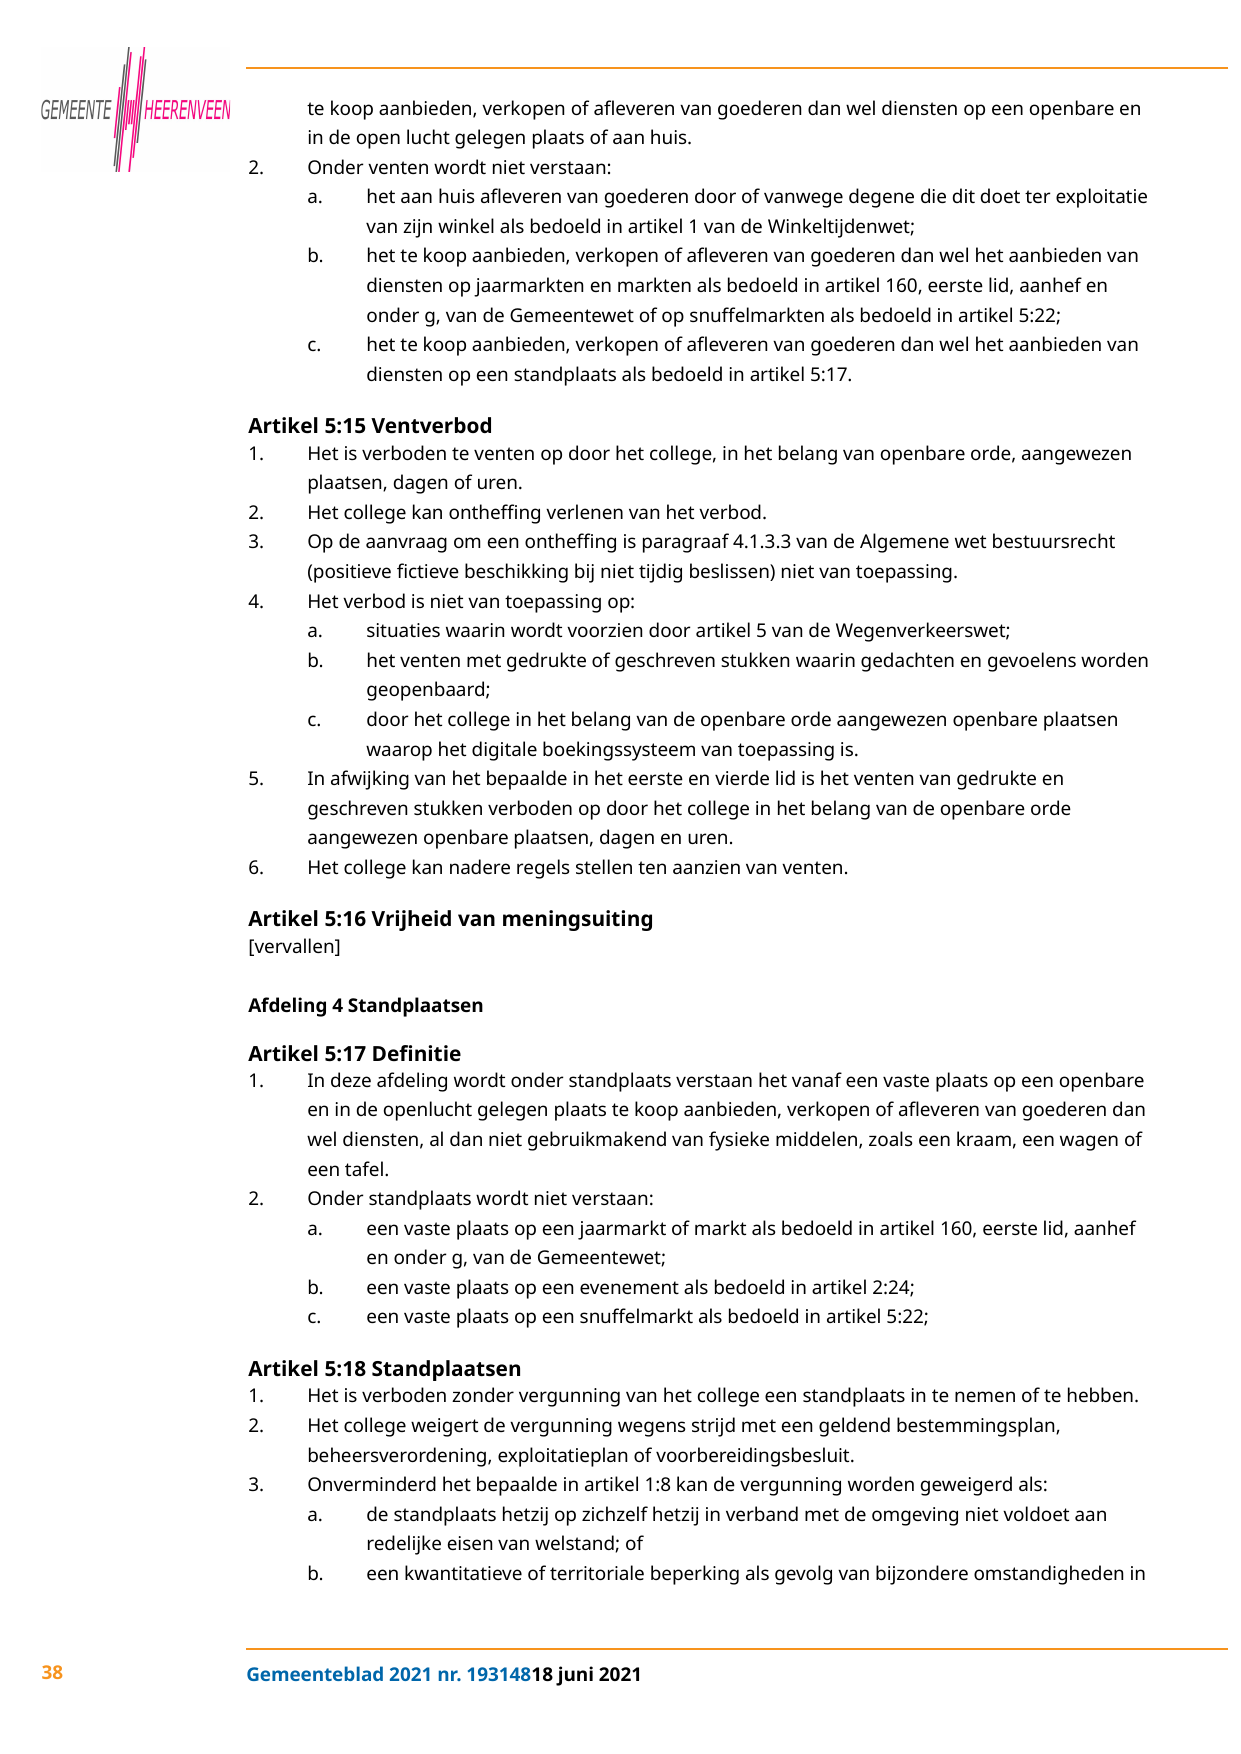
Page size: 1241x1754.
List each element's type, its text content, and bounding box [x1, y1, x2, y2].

list door het college in het belang van de openbare orde aangewezen openbare plaatsen waarop het digitale boekingssysteem van toepassing is. [307, 706, 1152, 761]
list een kwantitatieve of territoriale beperking als gevolg van bijzondere omstandigheden in [307, 1560, 1152, 1586]
text [vervallen] [248, 933, 1152, 959]
list Op de aanvraag om een ontheffing is paragraaf 4.1.3.3 van de Algemene wet bestuursrecht (positieve fictieve beschikking bij niet tijdig beslissen) niet van toepassing. [248, 529, 1152, 584]
list Het college kan ontheffing verlenen van het verbod. [248, 499, 1152, 525]
text Artikel 5:15 Ventverbod [248, 411, 1152, 440]
list te koop aanbieden, verkopen of afleveren van goederen dan wel diensten op een openbare en in de open lucht gelegen plaats of aan huis. [248, 95, 1152, 150]
list Onder standplaats wordt niet verstaan: [248, 1185, 1152, 1211]
list het venten met gedrukte of geschreven stukken waarin gedachten en gevoelens worden geopenbaard; [307, 647, 1152, 702]
list Het verbod is niet van toepassing op: [248, 588, 1152, 613]
list het aan huis afleveren van goederen door of vanwege degene die dit doet ter exploitatie van zijn winkel als bedoeld in artikel 1 van de Winkeltijdenwet; [307, 183, 1152, 239]
list Het college weigert de vergunning wegens strijd met een geldend bestemmingsplan, beheersverordening, exploitatieplan of voorbereidingsbesluit. [248, 1412, 1152, 1467]
list het te koop aanbieden, verkopen of afleveren van goederen dan wel het aanbieden van diensten op een standplaats als bedoeld in artikel 5:17. [307, 331, 1152, 387]
text Afdeling 4 Standplaatsen [248, 992, 1152, 1018]
list een vaste plaats op een snuffelmarkt als bedoeld in artikel 5:22; [307, 1304, 1152, 1329]
list In afwijking van het bepaalde in het eerste en vierde lid is het venten van gedrukte en geschreven stukken verboden op door het college in het belang van de openbare orde aangewezen openbare plaatsen, dagen en uren. [248, 765, 1152, 850]
list Onder venten wordt niet verstaan: [248, 154, 1152, 180]
list het te koop aanbieden, verkopen of afleveren van goederen dan wel het aanbieden van diensten op jaarmarkten en markten als bedoeld in artikel 160, eerste lid, aanhef en onder g, van de Gemeentewet of op snuffelmarkten als bedoeld in artikel 5:22; [307, 243, 1152, 328]
text Artikel 5:16 Vrijheid van meningsuiting [248, 904, 1152, 933]
list In deze afdeling wordt onder standplaats verstaan het vanaf een vaste plaats op een openbare en in de openlucht gelegen plaats te koop aanbieden, verkopen of afleveren van goederen dan wel diensten, al dan niet gebruikmakend van fysieke middelen, zoals een kraam, een wagen of een tafel. [248, 1067, 1152, 1182]
list een vaste plaats op een evenement als bedoeld in artikel 2:24; [307, 1274, 1152, 1300]
list de standplaats hetzij op zichzelf hetzij in verband met de omgeving niet voldoet aan redelijke eisen van welstand; of [307, 1501, 1152, 1556]
picture [41, 47, 231, 172]
list Het is verboden zonder vergunning van het college een standplaats in te nemen of te hebben. [248, 1383, 1152, 1408]
list Het is verboden te venten op door het college, in het belang van openbare orde, aangewezen plaatsen, dagen of uren. [248, 440, 1152, 495]
text Artikel 5:17 Definitie [248, 1039, 1152, 1067]
list een vaste plaats op een jaarmarkt of markt als bedoeld in artikel 160, eerste lid, aanhef en onder g, van de Gemeentewet; [307, 1215, 1152, 1270]
list Het college kan nadere regels stellen ten aanzien van venten. [248, 854, 1152, 880]
list situaties waarin wordt voorzien door artikel 5 van de Wegenverkeerswet; [307, 617, 1152, 643]
text Artikel 5:18 Standplaatsen [248, 1354, 1152, 1383]
list Onverminderd het bepaalde in artikel 1:8 kan de vergunning worden geweigerd als: [248, 1471, 1152, 1497]
